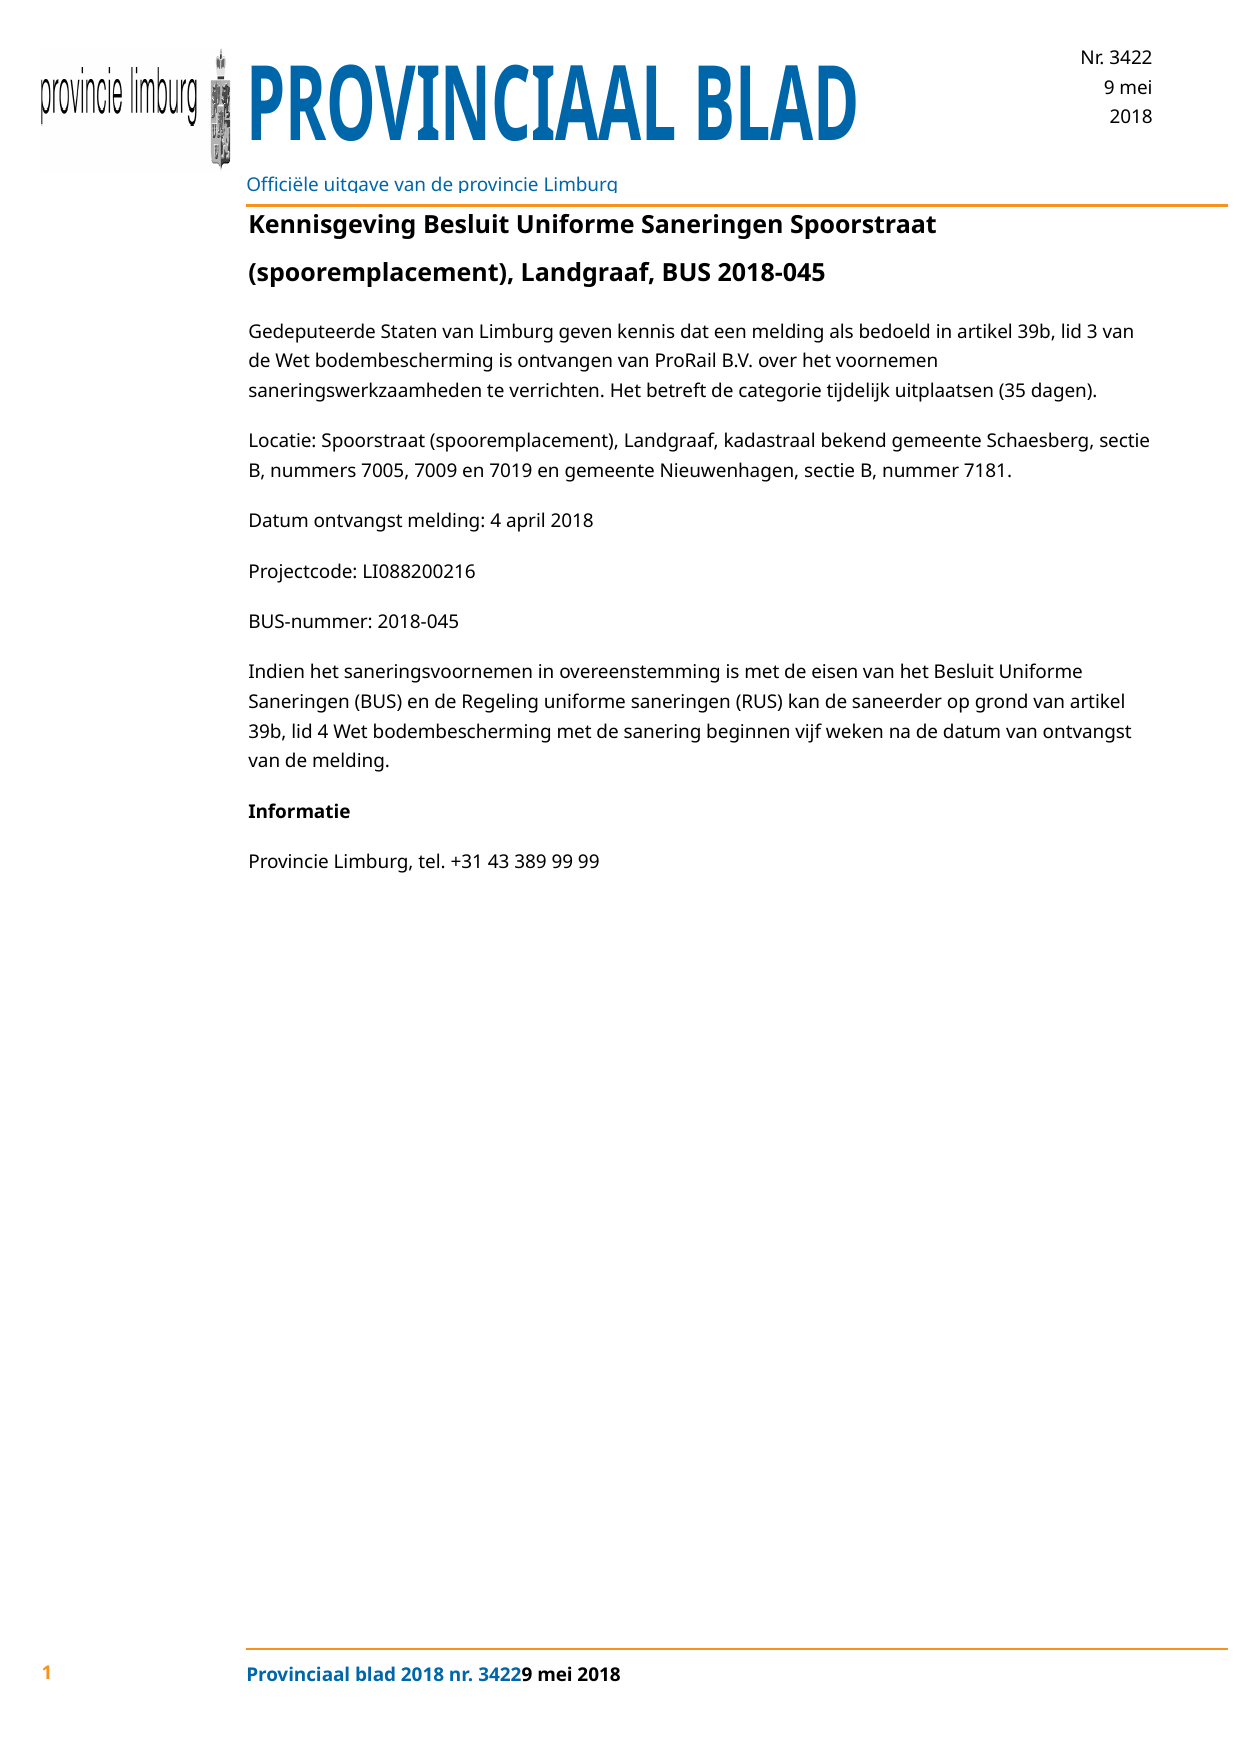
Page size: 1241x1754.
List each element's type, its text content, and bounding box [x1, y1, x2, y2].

text Informatie [248, 798, 1152, 824]
text Projectcode: LI088200216 [248, 558, 1152, 584]
text Indien het saneringsvoornemen in overeenstemming is met de eisen van het Besluit Uniforme Saneringen (BUS) en de Regeling uniforme saneringen (RUS) kan de saneerder op grond van artikel 39b, lid 4 Wet bodembescherming met de sanering beginnen vijf weken na de datum van ontvangst van de melding. [248, 659, 1152, 773]
text Gedeputeerde Staten van Limburg geven kennis dat een melding als bedoeld in artikel 39b, lid 3 van de Wet bodembescherming is ontvangen van ProRail B.V. over het voornemen saneringswerkzaamheden te verrichten. Het betreft de categorie tijdelijk uitplaatsen (35 dagen). [248, 318, 1152, 403]
text Datum ontvangst melding: 4 april 2018 [248, 507, 1152, 533]
text Provincie Limburg, tel. +31 43 389 99 99 [248, 848, 1152, 874]
text BUS-nummer: 2018-045 [248, 608, 1152, 634]
text Locatie: Spoorstraat (spooremplacement), Landgraaf, kadastraal bekend gemeente Schaesberg, sectie B, nummers 7005, 7009 en 7019 en gemeente Nieuwenhagen, sectie B, nummer 7181. [248, 427, 1152, 483]
text Kennisgeving Besluit Uniforme Saneringen Spoorstraat (spooremplacement), Landgraaf, BUS 2018-045 [248, 207, 1152, 288]
picture [41, 47, 231, 172]
